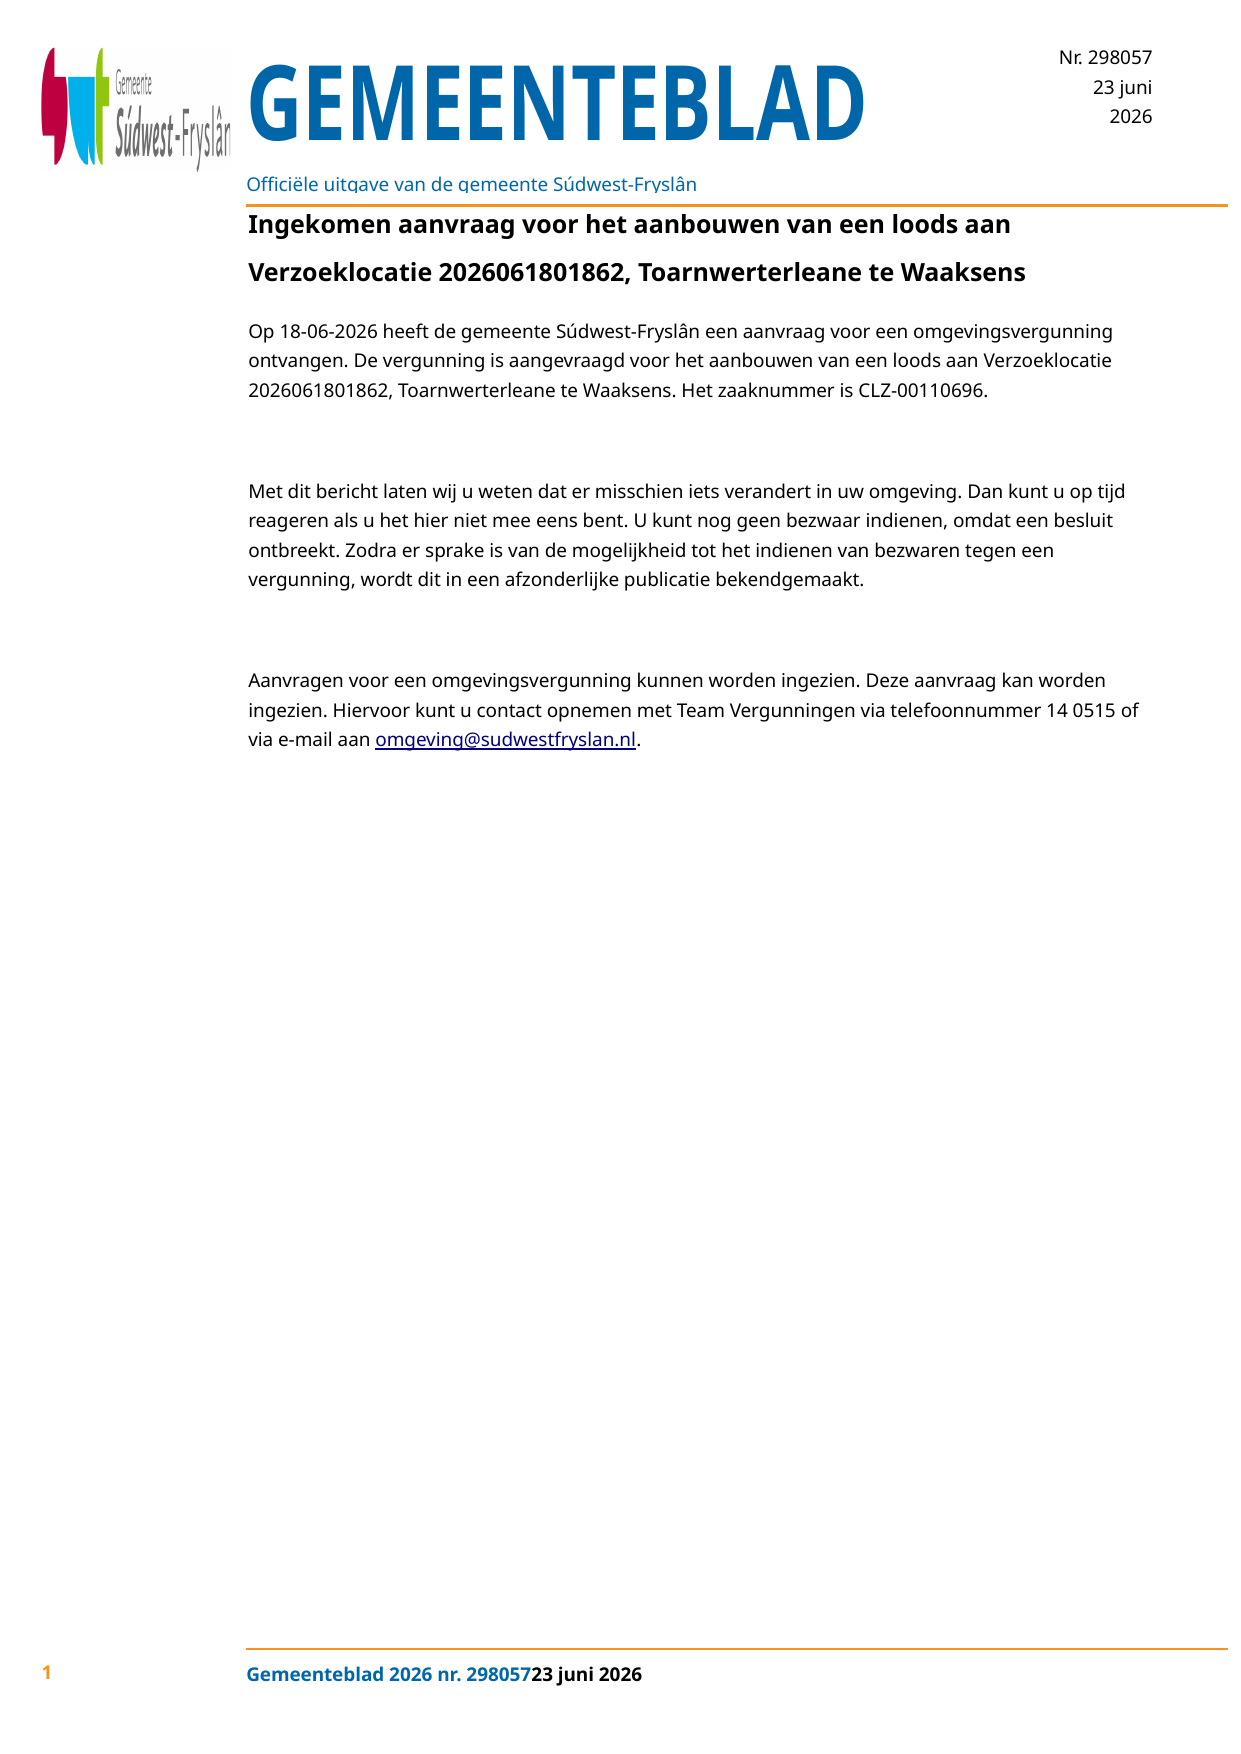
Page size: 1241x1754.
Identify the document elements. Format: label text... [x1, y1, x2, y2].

picture [41, 47, 231, 172]
text Aanvragen voor een omgevingsvergunning kunnen worden ingezien. Deze aanvraag kan worden ingezien. Hiervoor kunt u contact opnemen met Team Vergunningen via telefoonnummer 14 0515 of via e-mail aan omgeving@sudwestfryslan.nl. [248, 667, 1152, 752]
text Ingekomen aanvraag voor het aanbouwen van een loods aan Verzoeklocatie 2026061801862, Toarnwerterleane te Waaksens [248, 207, 1152, 288]
text Op 18-06-2026 heeft de gemeente Súdwest-Fryslân een aanvraag voor een omgevingsvergunning ontvangen. De vergunning is aangevraagd voor het aanbouwen van een loods aan Verzoeklocatie 2026061801862, Toarnwerterleane te Waaksens. Het zaaknummer is CLZ-00110696. [248, 318, 1152, 403]
text Met dit bericht laten wij u weten dat er misschien iets verandert in uw omgeving. Dan kunt u op tijd reageren als u het hier niet mee eens bent. U kunt nog geen bezwaar indienen, omdat een besluit ontbreekt. Zodra er sprake is van de mogelijkheid tot het indienen van bezwaren tegen een vergunning, wordt dit in een afzonderlijke publicatie bekendgemaakt. [248, 478, 1152, 592]
